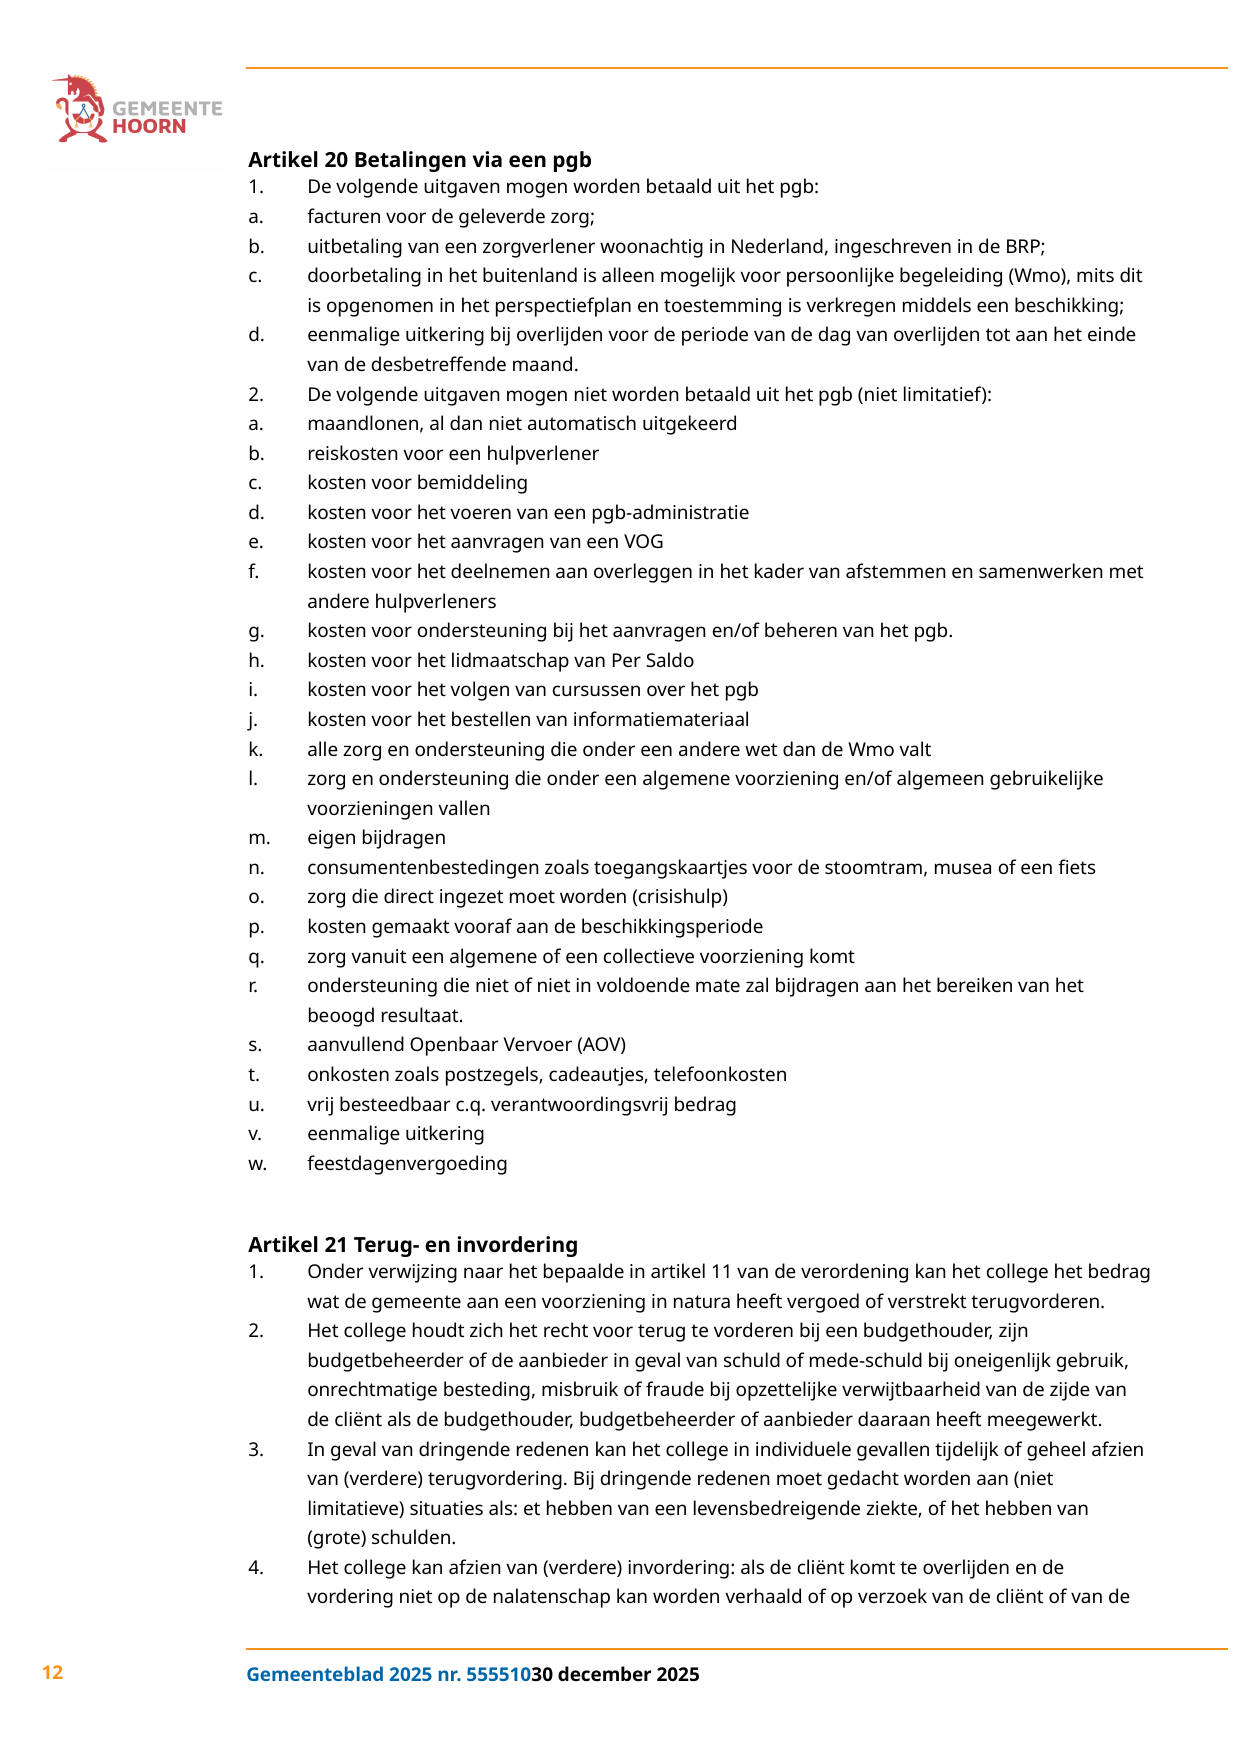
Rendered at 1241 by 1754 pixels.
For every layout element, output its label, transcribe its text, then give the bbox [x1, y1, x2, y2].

list Het college kan afzien van (verdere) invordering: als de cliënt komt te overlijden en de vordering niet op de nalatenschap kan worden verhaald of op verzoek van de cliënt of van de [248, 1554, 1152, 1609]
list De volgende uitgaven mogen worden betaald uit het pgb: [248, 174, 1152, 199]
list kosten voor het volgen van cursussen over het pgb [248, 677, 1152, 702]
list kosten voor ondersteuning bij het aanvragen en/of beheren van het pgb. [248, 617, 1152, 643]
picture [41, 47, 231, 172]
list zorg vanuit een algemene of een collectieve voorziening komt [248, 943, 1152, 968]
list kosten voor het aanvragen van een VOG [248, 529, 1152, 554]
list ondersteuning die niet of niet in voldoende mate zal bijdragen aan het bereiken van het beoogd resultaat. [248, 972, 1152, 1028]
list eenmalige uitkering bij overlijden voor de periode van de dag van overlijden tot aan het einde van de desbetreffende maand. [248, 322, 1152, 377]
list eigen bijdragen [248, 824, 1152, 850]
list uitbetaling van een zorgverlener woonachtig in Nederland, ingeschreven in de BRP; [248, 233, 1152, 258]
list maandlonen, al dan niet automatisch uitgekeerd [248, 410, 1152, 436]
list alle zorg en ondersteuning die onder een andere wet dan de Wmo valt [248, 736, 1152, 761]
list kosten voor het deelnemen aan overleggen in het kader van afstemmen en samenwerken met andere hulpverleners [248, 558, 1152, 613]
list kosten voor het bestellen van informatiemateriaal [248, 706, 1152, 732]
list facturen voor de geleverde zorg; [248, 203, 1152, 229]
list In geval van dringende redenen kan het college in individuele gevallen tijdelijk of geheel afzien van (verdere) terugvordering. Bij dringende redenen moet gedacht worden aan (niet limitatieve) situaties als: et hebben van een levensbedreigende ziekte, of het hebben van (grote) schulden. [248, 1436, 1152, 1550]
list Het college houdt zich het recht voor terug te vorderen bij een budgethouder, zijn budgetbeheerder of de aanbieder in geval van schuld of mede-schuld bij oneigenlijk gebruik, onrechtmatige besteding, misbruik of fraude bij opzettelijke verwijtbaarheid van de zijde van de cliënt als de budgethouder, budgetbeheerder of aanbieder daaraan heeft meegewerkt. [248, 1317, 1152, 1432]
list kosten voor het lidmaatschap van Per Saldo [248, 647, 1152, 673]
list aanvullend Openbaar Vervoer (AOV) [248, 1032, 1152, 1057]
text Artikel 21 Terug- en invordering [248, 1230, 1152, 1258]
list kosten gemaakt vooraf aan de beschikkingsperiode [248, 913, 1152, 939]
list kosten voor bemiddeling [248, 469, 1152, 495]
list vrij besteedbaar c.q. verantwoordingsvrij bedrag [248, 1091, 1152, 1116]
list zorg en ondersteuning die onder een algemene voorziening en/of algemeen gebruikelijke voorzieningen vallen [248, 765, 1152, 821]
list Onder verwijzing naar het bepaalde in artikel 11 van de verordening kan het college het bedrag wat de gemeente aan een voorziening in natura heeft vergoed of verstrekt terugvorderen. [248, 1258, 1152, 1314]
list zorg die direct ingezet moet worden (crisishulp) [248, 884, 1152, 909]
list kosten voor het voeren van een pgb-administratie [248, 499, 1152, 525]
list feestdagenvergoeding [248, 1150, 1152, 1176]
list De volgende uitgaven mogen niet worden betaald uit het pgb (niet limitatief): [248, 381, 1152, 406]
list eenmalige uitkering [248, 1120, 1152, 1146]
list consumentenbestedingen zoals toegangskaartjes voor de stoomtram, musea of een fiets [248, 854, 1152, 880]
text Artikel 20 Betalingen via een pgb [248, 145, 1152, 174]
list onkosten zoals postzegels, cadeautjes, telefoonkosten [248, 1061, 1152, 1087]
list reiskosten voor een hulpverlener [248, 440, 1152, 466]
list doorbetaling in het buitenland is alleen mogelijk voor persoonlijke begeleiding (Wmo), mits dit is opgenomen in het perspectiefplan en toestemming is verkregen middels een beschikking; [248, 262, 1152, 318]
